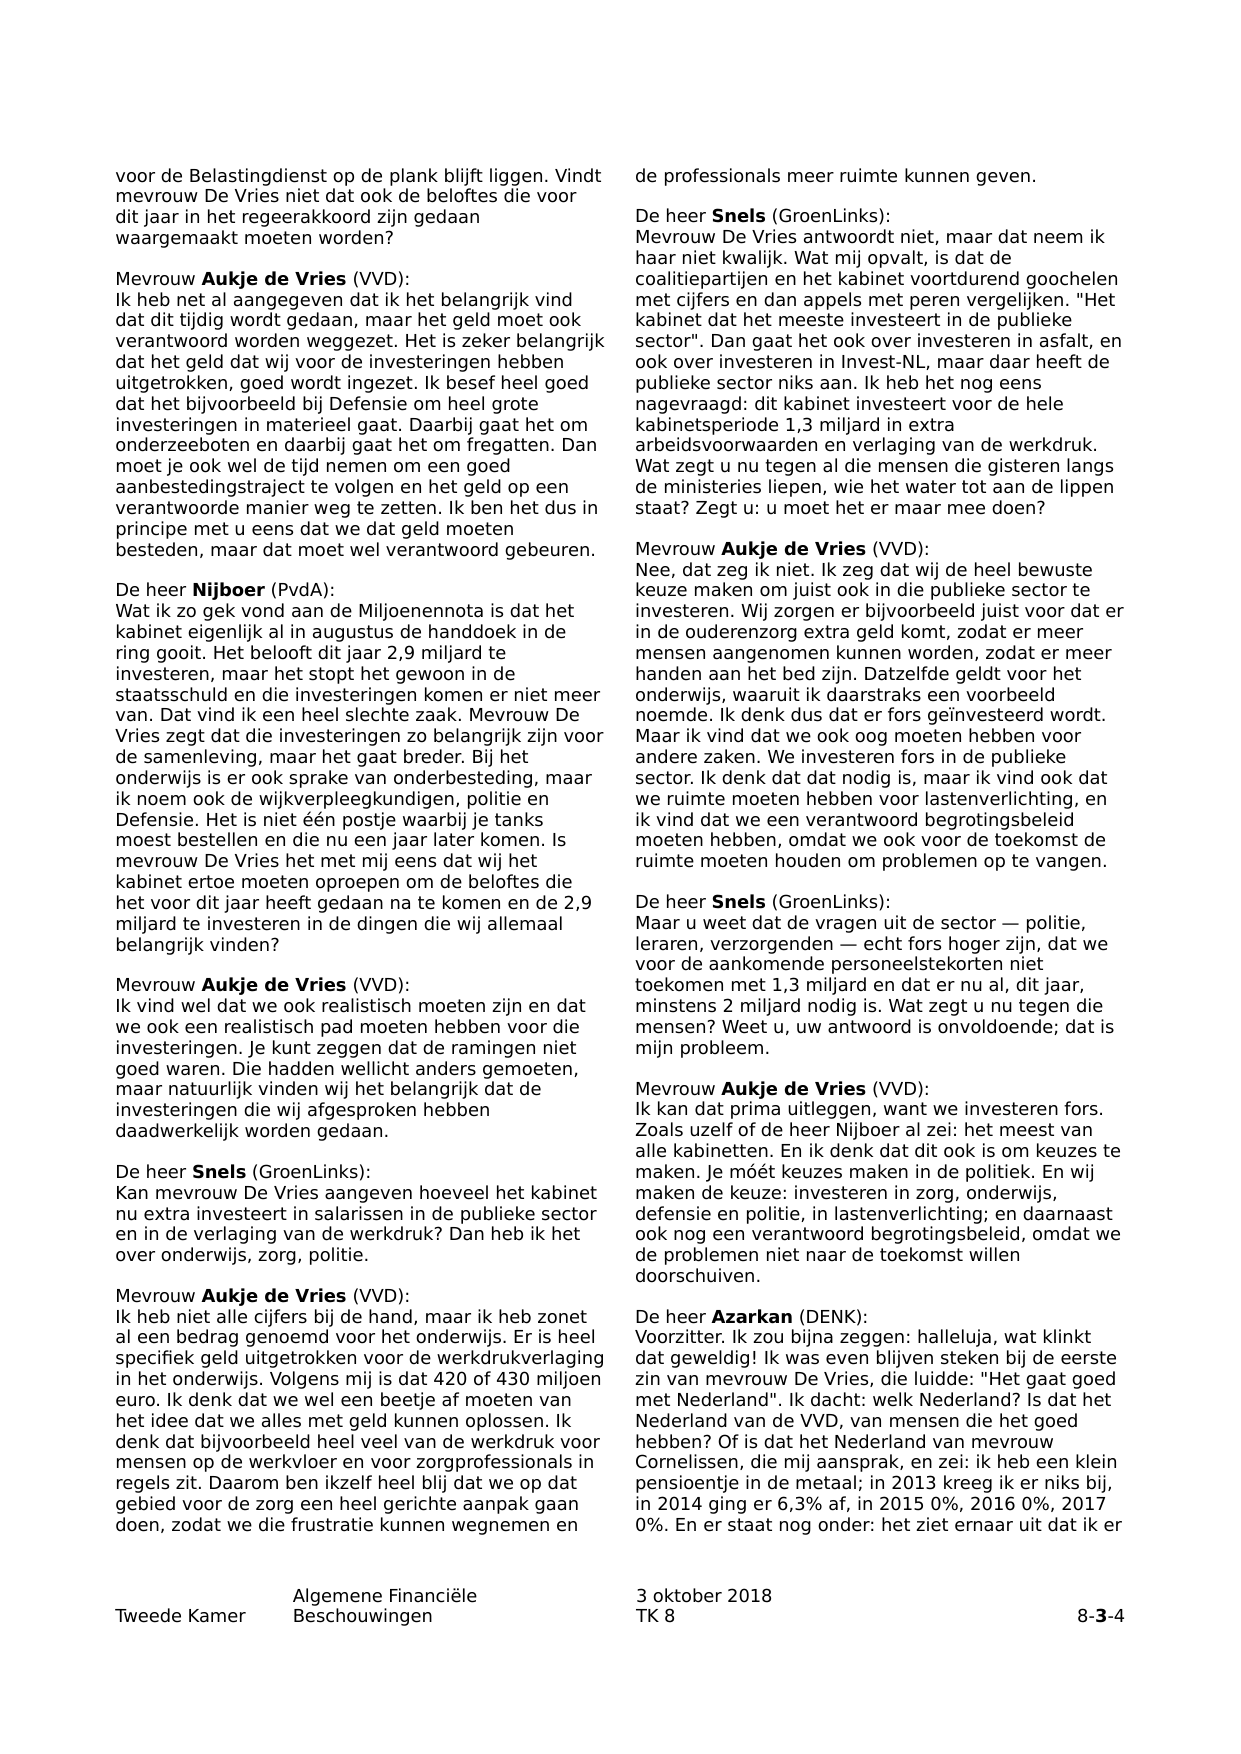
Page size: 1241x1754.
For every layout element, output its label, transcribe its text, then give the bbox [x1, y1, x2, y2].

text Mevrouw Aukje de Vries (VVD): [635, 538, 1125, 559]
text Voorzitter. Ik zou bijna zeggen: halleluja, wat klinkt dat geweldig! Ik was even blijven steken bij de eerste zin van mevrouw De Vries, die luidde: "Het gaat goed met Nederland". Ik dacht: welk Nederland? Is dat het Nederland van de VVD, van mensen die het goed hebben? Of is dat het Nederland van mevrouw Cornelissen, die mij aansprak, en zei: ik heb een klein pensioentje in de metaal; in 2013 kreeg ik er niks bij, in 2014 ging er 6,3% af, in 2015 0%, 2016 0%, 2017 0%. En er staat nog onder: het ziet ernaar uit dat ik er [635, 1327, 1125, 1536]
text De heer Snels (GroenLinks): [635, 892, 1125, 912]
text de professionals meer ruimte kunnen geven. [635, 165, 1125, 186]
text Wat ik zo gek vond aan de Miljoenennota is dat het kabinet eigenlijk al in augustus de handdoek in de ring gooit. Het belooft dit jaar 2,9 miljard te investeren, maar het stopt het gewoon in de staatsschuld en die investeringen komen er niet meer van. Dat vind ik een heel slechte zaak. Mevrouw De Vries zegt dat die investeringen zo belangrijk zijn voor de samenleving, maar het gaat breder. Bij het onderwijs is er ook sprake van onderbesteding, maar ik noem ook de wijkverpleegkundigen, politie en Defensie. Het is niet één postje waarbij je tanks moest bestellen en die nu een jaar later komen. Is mevrouw De Vries het met mij eens dat wij het kabinet ertoe moeten oproepen om de beloftes die het voor dit jaar heeft gedaan na te komen en de 2,9 miljard te investeren in de dingen die wij allemaal belangrijk vinden? [115, 601, 605, 955]
text Mevrouw De Vries antwoordt niet, maar dat neem ik haar niet kwalijk. Wat mij opvalt, is dat de coalitiepartijen en het kabinet voortdurend goochelen met cijfers en dan appels met peren vergelijken. "Het kabinet dat het meeste investeert in de publieke sector". Dan gaat het ook over investeren in asfalt, en ook over investeren in Invest-NL, maar daar heeft de publieke sector niks aan. Ik heb het nog eens nagevraagd: dit kabinet investeert voor de hele kabinetsperiode 1,3 miljard in extra arbeidsvoorwaarden en verlaging van de werkdruk. Wat zegt u nu tegen al die mensen die gisteren langs de ministeries liepen, wie het water tot aan de lippen staat? Zegt u: u moet het er maar mee doen? [635, 227, 1125, 518]
text De heer Snels (GroenLinks): [115, 1162, 605, 1182]
text Mevrouw Aukje de Vries (VVD): [635, 1078, 1125, 1099]
text Mevrouw Aukje de Vries (VVD): [115, 269, 605, 289]
text voor de Belastingdienst op de plank blijft liggen. Vindt mevrouw De Vries niet dat ook de beloftes die voor dit jaar in het regeerakkoord zijn gedaan waargemaakt moeten worden? [115, 165, 605, 249]
text Ik kan dat prima uitleggen, want we investeren fors. Zoals uzelf of de heer Nijboer al zei: het meest van alle kabinetten. En ik denk dat dit ook is om keuzes te maken. Je móét keuzes maken in de politiek. En wij maken de keuze: investeren in zorg, onderwijs, defensie en politie, in lastenverlichting; en daarnaast ook nog een verantwoord begrotingsbeleid, omdat we de problemen niet naar de toekomst willen doorschuiven. [635, 1099, 1125, 1287]
text De heer Azarkan (DENK): [635, 1307, 1125, 1327]
text Ik heb niet alle cijfers bij de hand, maar ik heb zonet al een bedrag genoemd voor het onderwijs. Er is heel specifiek geld uitgetrokken voor de werkdrukverlaging in het onderwijs. Volgens mij is dat 420 of 430 miljoen euro. Ik denk dat we wel een beetje af moeten van het idee dat we alles met geld kunnen oplossen. Ik denk dat bijvoorbeeld heel veel van de werkdruk voor mensen op de werkvloer en voor zorgprofessionals in regels zit. Daarom ben ikzelf heel blij dat we op dat gebied voor de zorg een heel gerichte aanpak gaan doen, zodat we die frustratie kunnen wegnemen en [115, 1306, 605, 1536]
text Maar u weet dat de vragen uit de sector — politie, leraren, verzorgenden — echt fors hoger zijn, dat we voor de aankomende personeelstekorten niet toekomen met 1,3 miljard en dat er nu al, dit jaar, minstens 2 miljard nodig is. Wat zegt u nu tegen die mensen? Weet u, uw antwoord is onvoldoende; dat is mijn probleem. [635, 912, 1125, 1058]
text De heer Snels (GroenLinks): [635, 206, 1125, 227]
text Mevrouw Aukje de Vries (VVD): [115, 1286, 605, 1306]
text Mevrouw Aukje de Vries (VVD): [115, 975, 605, 996]
text Ik vind wel dat we ook realistisch moeten zijn en dat we ook een realistisch pad moeten hebben voor die investeringen. Je kunt zeggen dat de ramingen niet goed waren. Die hadden wellicht anders gemoeten, maar natuurlijk vinden wij het belangrijk dat de investeringen die wij afgesproken hebben daadwerkelijk worden gedaan. [115, 996, 605, 1142]
text Nee, dat zeg ik niet. Ik zeg dat wij de heel bewuste keuze maken om juist ook in die publieke sector te investeren. Wij zorgen er bijvoorbeeld juist voor dat er in de ouderenzorg extra geld komt, zodat er meer mensen aangenomen kunnen worden, zodat er meer handen aan het bed zijn. Datzelfde geldt voor het onderwijs, waaruit ik daarstraks een voorbeeld noemde. Ik denk dus dat er fors geïnvesteerd wordt. Maar ik vind dat we ook oog moeten hebben voor andere zaken. We investeren fors in de publieke sector. Ik denk dat dat nodig is, maar ik vind ook dat we ruimte moeten hebben voor lastenverlichting, en ik vind dat we een verantwoord begrotingsbeleid moeten hebben, omdat we ook voor de toekomst de ruimte moeten houden om problemen op te vangen. [635, 559, 1125, 872]
text Ik heb net al aangegeven dat ik het belangrijk vind dat dit tijdig wordt gedaan, maar het geld moet ook verantwoord worden weggezet. Het is zeker belangrijk dat het geld dat wij voor de investeringen hebben uitgetrokken, goed wordt ingezet. Ik besef heel goed dat het bijvoorbeeld bij Defensie om heel grote investeringen in materieel gaat. Daarbij gaat het om onderzeeboten en daarbij gaat het om fregatten. Dan moet je ook wel de tijd nemen om een goed aanbestedingstraject te volgen en het geld op een verantwoorde manier weg te zetten. Ik ben het dus in principe met u eens dat we dat geld moeten besteden, maar dat moet wel verantwoord gebeuren. [115, 289, 605, 560]
text De heer Nijboer (PvdA): [115, 580, 605, 601]
text Kan mevrouw De Vries aangeven hoeveel het kabinet nu extra investeert in salarissen in de publieke sector en in de verlaging van de werkdruk? Dan heb ik het over onderwijs, zorg, politie. [115, 1182, 605, 1266]
